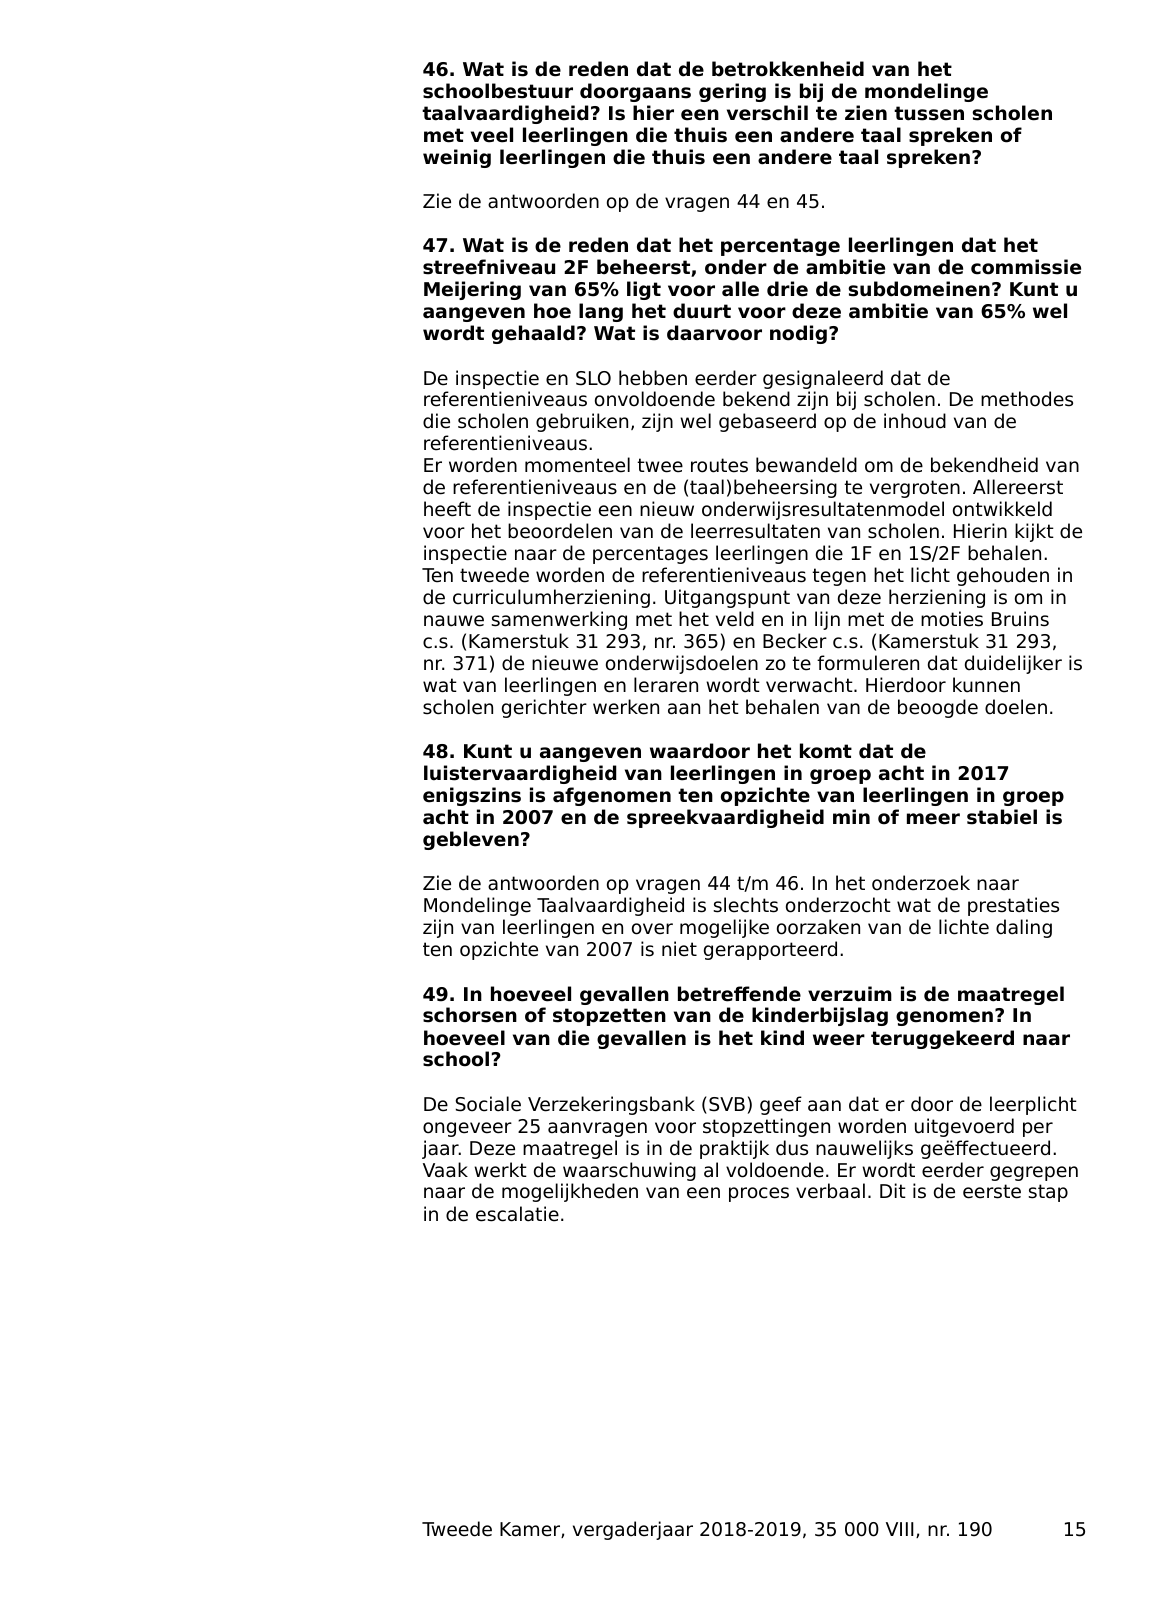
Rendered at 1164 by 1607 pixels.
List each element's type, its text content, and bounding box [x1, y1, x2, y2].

text Zie de antwoorden op vragen 44 t/m 46. In het onderzoek naar Mondelinge Taalvaardigheid is slechts onderzocht wat de prestaties zijn van leerlingen en over mogelijke oorzaken van de lichte daling ten opzichte van 2007 is niet gerapporteerd. [422, 873, 1087, 961]
text Er worden momenteel twee routes bewandeld om de bekendheid van de referentieniveaus en de (taal)beheersing te vergroten. Allereerst heeft de inspectie een nieuw onderwijsresultatenmodel ontwikkeld voor het beoordelen van de leerresultaten van scholen. Hierin kijkt de inspectie naar de percentages leerlingen die 1F en 1S/2F behalen. Ten tweede worden de referentieniveaus tegen het licht gehouden in de curriculumherziening. Uitgangspunt van deze herziening is om in nauwe samenwerking met het veld en in lijn met de moties Bruins c.s. (Kamerstuk 31 293, nr. 365) en Becker c.s. (Kamerstuk 31 293, nr. 371) de nieuwe onderwijsdoelen zo te formuleren dat duidelijker is wat van leerlingen en leraren wordt verwacht. Hierdoor kunnen scholen gerichter werken aan het behalen van de beoogde doelen. [422, 455, 1087, 719]
subtitle 47. Wat is de reden dat het percentage leerlingen dat het streefniveau 2F beheerst, onder de ambitie van de commissie Meijering van 65% ligt voor alle drie de subdomeinen? Kunt u aangeven hoe lang het duurt voor deze ambitie van 65% wel wordt gehaald? Wat is daarvoor nodig? [422, 235, 1087, 345]
text Zie de antwoorden op de vragen 44 en 45. [422, 191, 1087, 213]
text De inspectie en SLO hebben eerder gesignaleerd dat de referentieniveaus onvoldoende bekend zijn bij scholen. De methodes die scholen gebruiken, zijn wel gebaseerd op de inhoud van de referentieniveaus. [422, 367, 1087, 455]
subtitle 49. In hoeveel gevallen betreffende verzuim is de maatregel schorsen of stopzetten van de kinderbijslag genomen? In hoeveel van die gevallen is het kind weer teruggekeerd naar school? [422, 983, 1087, 1071]
text De Sociale Verzekeringsbank (SVB) geef aan dat er door de leerplicht ongeveer 25 aanvragen voor stopzettingen worden uitgevoerd per jaar. Deze maatregel is in de praktijk dus nauwelijks geëffectueerd. Vaak werkt de waarschuwing al voldoende. Er wordt eerder gegrepen naar de mogelijkheden van een proces verbaal. Dit is de eerste stap in de escalatie. [422, 1093, 1087, 1225]
subtitle 46. Wat is de reden dat de betrokkenheid van het schoolbestuur doorgaans gering is bij de mondelinge taalvaardigheid? Is hier een verschil te zien tussen scholen met veel leerlingen die thuis een andere taal spreken of weinig leerlingen die thuis een andere taal spreken? [422, 59, 1087, 169]
subtitle 48. Kunt u aangeven waardoor het komt dat de luistervaardigheid van leerlingen in groep acht in 2017 enigszins is afgenomen ten opzichte van leerlingen in groep acht in 2007 en de spreekvaardigheid min of meer stabiel is gebleven? [422, 741, 1087, 851]
